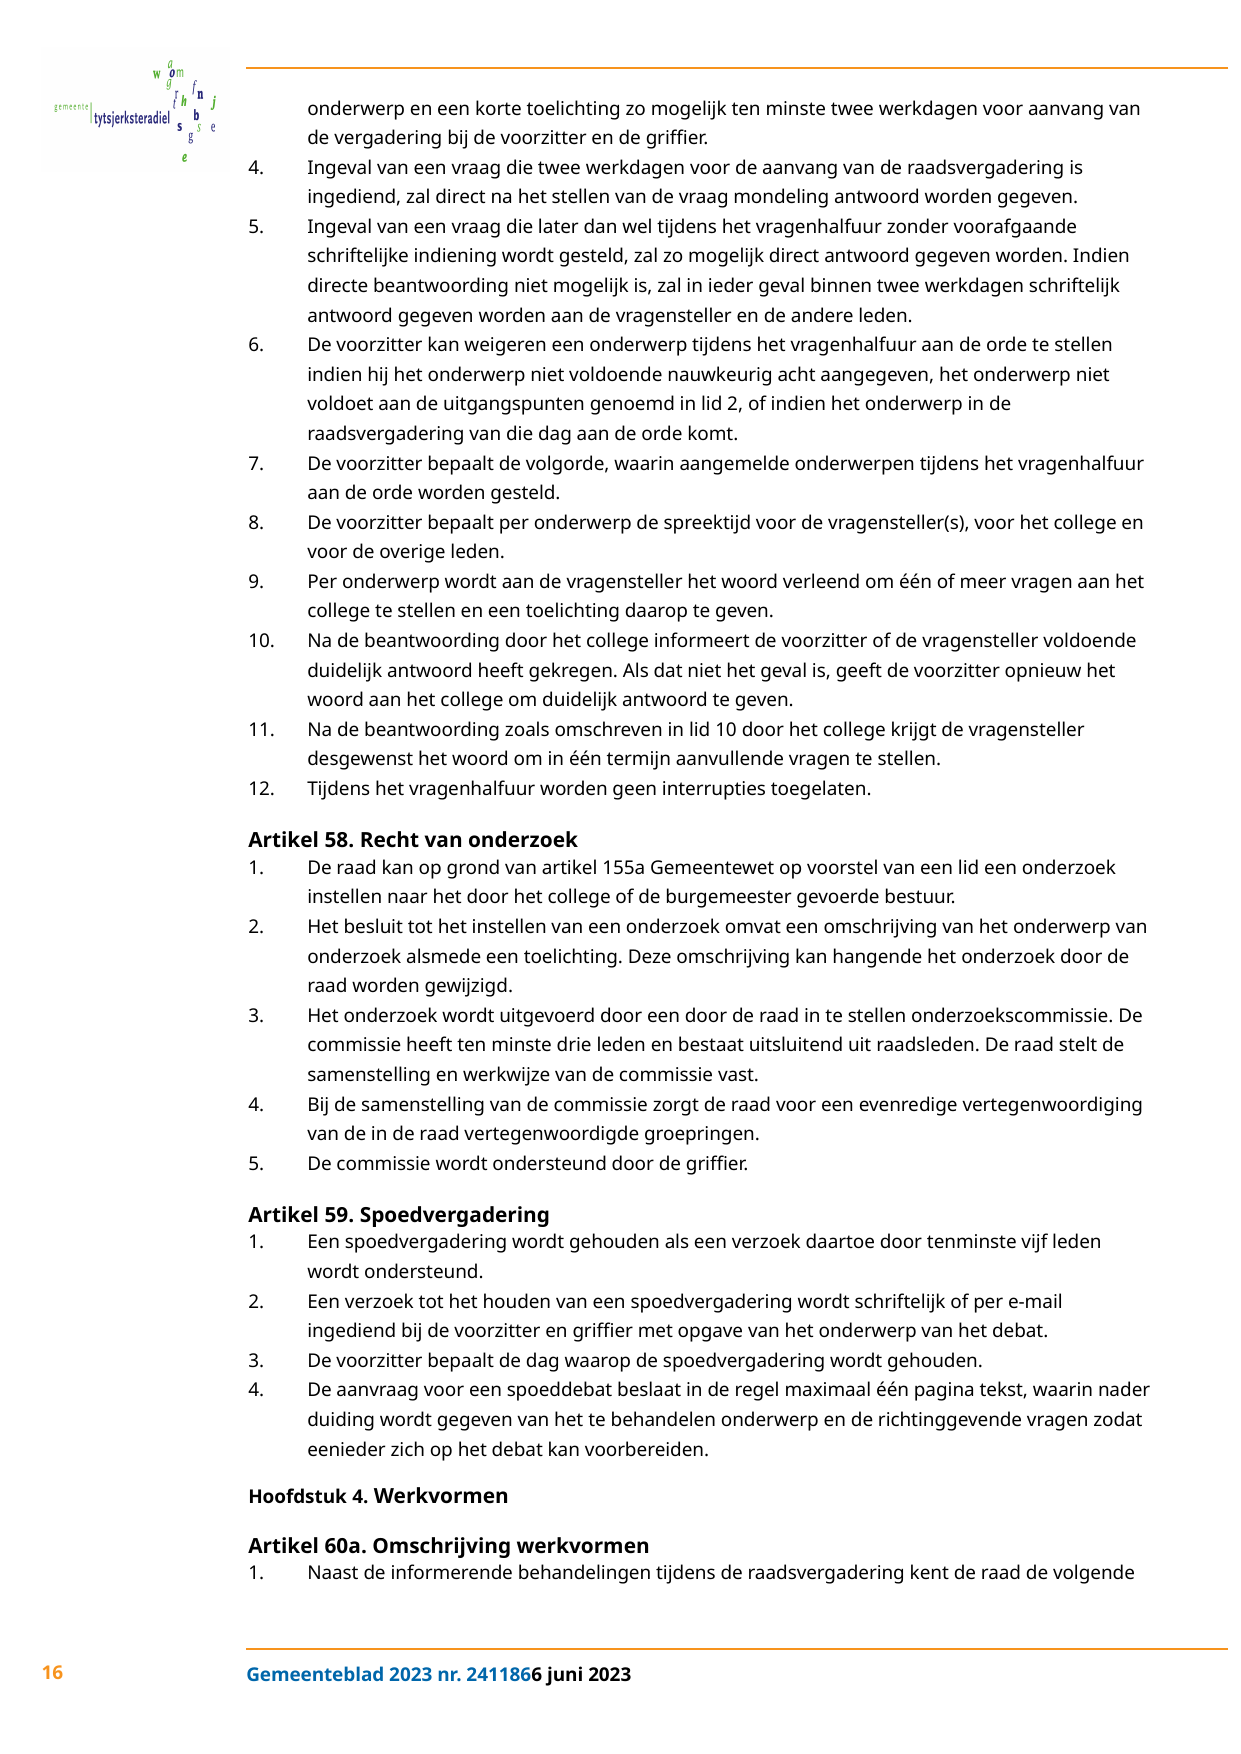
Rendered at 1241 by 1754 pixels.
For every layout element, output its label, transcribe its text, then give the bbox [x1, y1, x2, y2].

list Een verzoek tot het houden van een spoedvergadering wordt schriftelijk of per e-mail ingediend bij de voorzitter en griffier met opgave van het onderwerp van het debat. [248, 1288, 1152, 1343]
list Ingeval van een vraag die later dan wel tijdens het vragenhalfuur zonder voorafgaande schriftelijke indiening wordt gesteld, zal zo mogelijk direct antwoord gegeven worden. Indien directe beantwoording niet mogelijk is, zal in ieder geval binnen twee werkdagen schriftelijk antwoord gegeven worden aan de vragensteller en de andere leden. [248, 213, 1152, 328]
list Naast de informerende behandelingen tijdens de raadsvergadering kent de raad de volgende [248, 1559, 1152, 1585]
text Artikel 58. Recht van onderzoek [248, 826, 1152, 854]
list Na de beantwoording door het college informeert de voorzitter of de vragensteller voldoende duidelijk antwoord heeft gekregen. Als dat niet het geval is, geeft de voorzitter opnieuw het woord aan het college om duidelijk antwoord te geven. [248, 627, 1152, 712]
list Het onderzoek wordt uitgevoerd door een door de raad in te stellen onderzoekscommissie. De commissie heeft ten minste drie leden en bestaat uitsluitend uit raadsleden. De raad stelt de samenstelling en werkwijze van de commissie vast. [248, 1002, 1152, 1087]
text Artikel 59. Spoedvergadering [248, 1200, 1152, 1229]
list Het besluit tot het instellen van een onderzoek omvat een omschrijving van het onderwerp van onderzoek alsmede een toelichting. Deze omschrijving kan hangende het onderzoek door de raad worden gewijzigd. [248, 913, 1152, 998]
list De commissie wordt ondersteund door de griffier. [248, 1150, 1152, 1176]
list onderwerp en een korte toelichting zo mogelijk ten minste twee werkdagen voor aanvang van de vergadering bij de voorzitter en de griffier. [248, 95, 1152, 150]
list De voorzitter bepaalt de dag waarop de spoedvergadering wordt gehouden. [248, 1347, 1152, 1373]
picture [41, 47, 231, 172]
text Artikel 60a. Omschrijving werkvormen [248, 1531, 1152, 1559]
list De voorzitter bepaalt per onderwerp de spreektijd voor de vragensteller(s), voor het college en voor de overige leden. [248, 509, 1152, 564]
list De raad kan op grond van artikel 155a Gemeentewet op voorstel van een lid een onderzoek instellen naar het door het college of de burgemeester gevoerde bestuur. [248, 854, 1152, 909]
list Na de beantwoording zoals omschreven in lid 10 door het college krijgt de vragensteller desgewenst het woord om in één termijn aanvullende vragen te stellen. [248, 716, 1152, 771]
list Ingeval van een vraag die twee werkdagen voor de aanvang van de raadsvergadering is ingediend, zal direct na het stellen van de vraag mondeling antwoord worden gegeven. [248, 154, 1152, 209]
list Een spoedvergadering wordt gehouden als een verzoek daartoe door tenminste vijf leden wordt ondersteund. [248, 1229, 1152, 1284]
list De voorzitter bepaalt de volgorde, waarin aangemelde onderwerpen tijdens het vragenhalfuur aan de orde worden gesteld. [248, 450, 1152, 505]
list De voorzitter kan weigeren een onderwerp tijdens het vragenhalfuur aan de orde te stellen indien hij het onderwerp niet voldoende nauwkeurig acht aangegeven, het onderwerp niet voldoet aan de uitgangspunten genoemd in lid 2, of indien het onderwerp in de raadsvergadering van die dag aan de orde komt. [248, 331, 1152, 446]
list Bij de samenstelling van de commissie zorgt de raad voor een evenredige vertegenwoordiging van de in de raad vertegenwoordigde groepringen. [248, 1091, 1152, 1146]
list Per onderwerp wordt aan de vragensteller het woord verleend om één of meer vragen aan het college te stellen en een toelichting daarop te geven. [248, 568, 1152, 623]
list Tijdens het vragenhalfuur worden geen interrupties toegelaten. [248, 775, 1152, 801]
text Hoofdstuk 4. Werkvormen [248, 1481, 1152, 1510]
list De aanvraag voor een spoeddebat beslaat in de regel maximaal één pagina tekst, waarin nader duiding wordt gegeven van het te behandelen onderwerp en de richtinggevende vragen zodat eenieder zich op het debat kan voorbereiden. [248, 1377, 1152, 1462]
